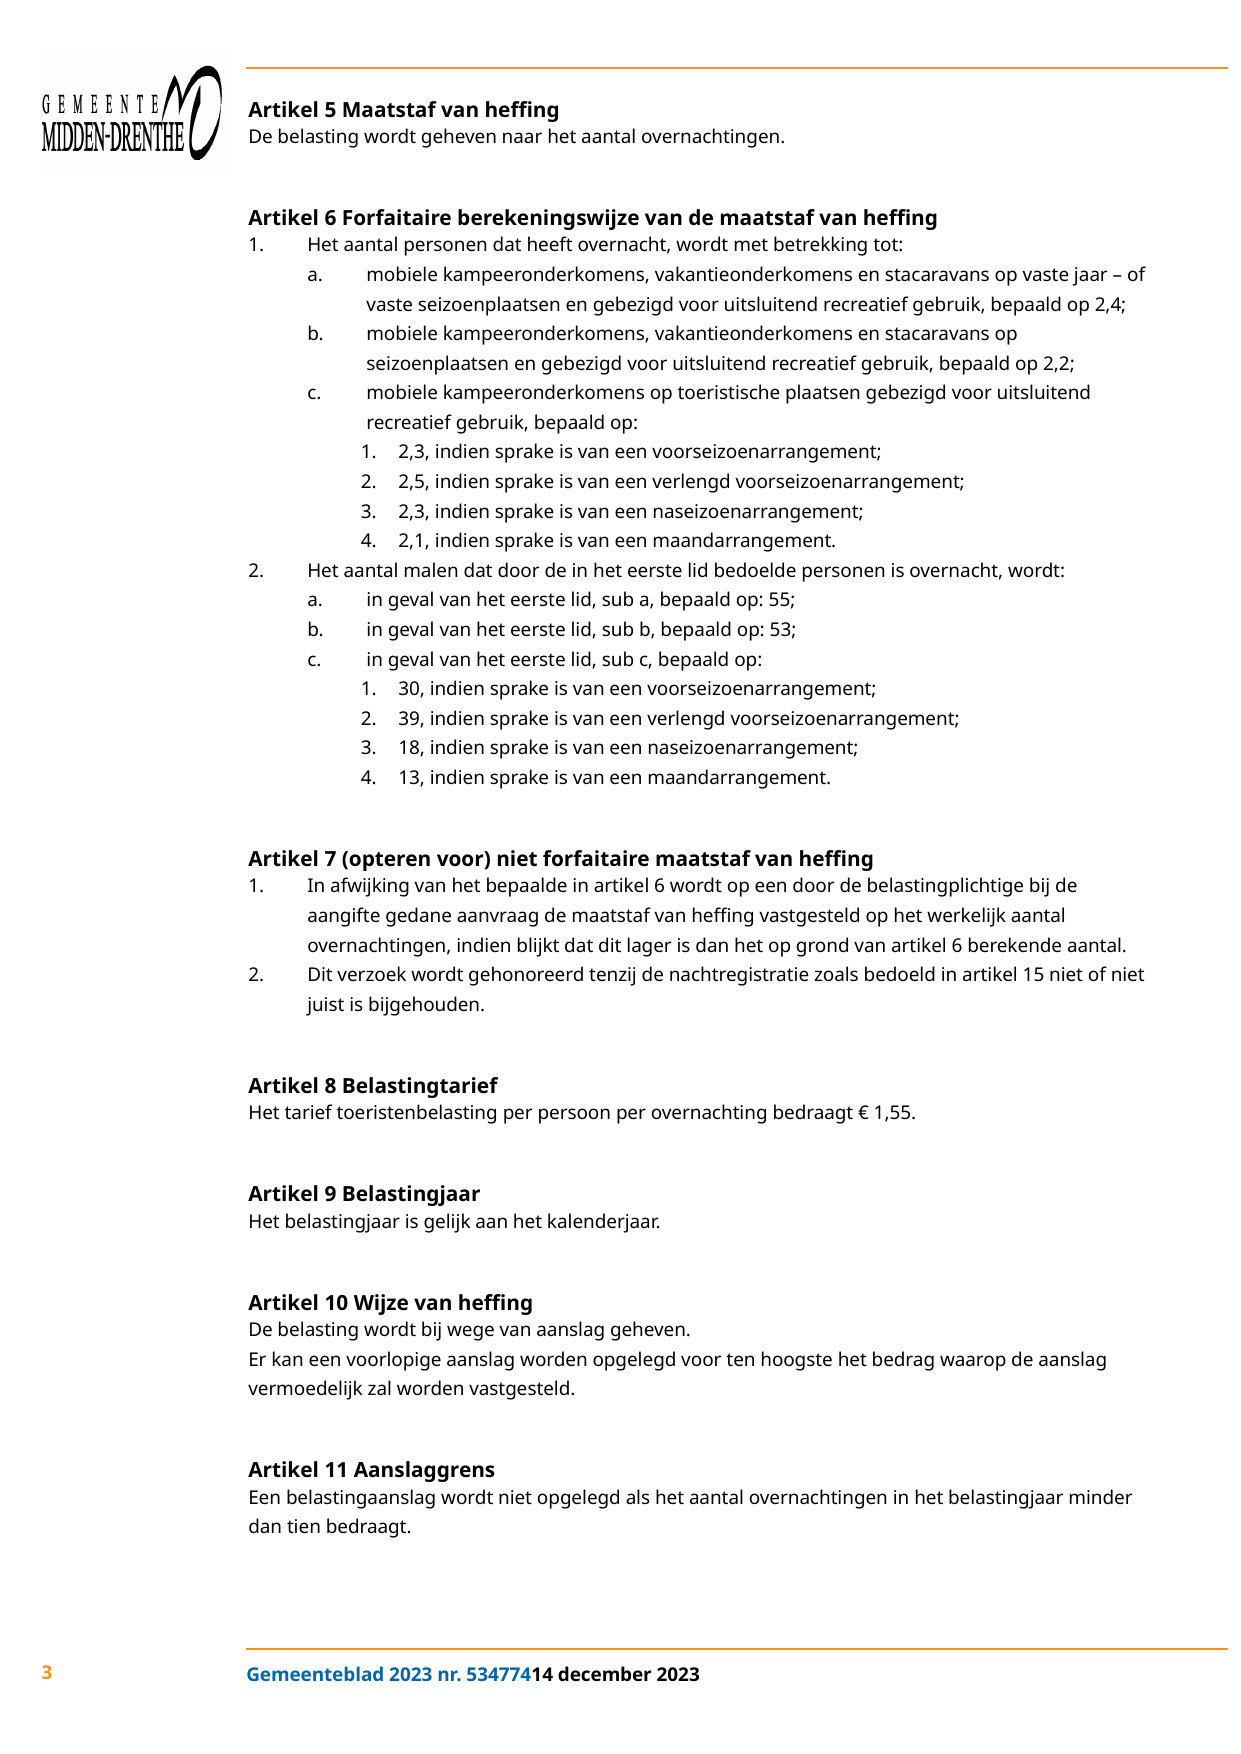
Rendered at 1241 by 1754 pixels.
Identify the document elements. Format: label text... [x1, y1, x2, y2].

list mobiele kampeeronderkomens, vakantieonderkomens en stacaravans op seizoenplaatsen en gebezigd voor uitsluitend recreatief gebruik, bepaald op 2,2; [307, 320, 1152, 376]
list Dit verzoek wordt gehonoreerd tenzij de nachtregistratie zoals bedoeld in artikel 15 niet of niet juist is bijgehouden. [248, 961, 1152, 1017]
text Artikel 7 (opteren voor) niet forfaitaire maatstaf van heffing [248, 844, 1152, 873]
list 2,1, indien sprake is van een maandarrangement. [361, 527, 1152, 553]
text De belasting wordt bij wege van aanslag geheven. [248, 1316, 1152, 1342]
text Het tarief toeristenbelasting per persoon per overnachting bedraagt € 1,55. [248, 1099, 1152, 1125]
list Het aantal personen dat heeft overnacht, wordt met betrekking tot: [248, 232, 1152, 257]
list in geval van het eerste lid, sub a, bepaald op: 55; [307, 587, 1152, 612]
list In afwijking van het bepaalde in artikel 6 wordt op een door de belastingplichtige bij de aangifte gedane aanvraag de maatstaf van heffing vastgesteld op het werkelijk aantal overnachtingen, indien blijkt dat dit lager is dan het op grond van artikel 6 berekende aantal. [248, 873, 1152, 957]
text Artikel 11 Aanslaggrens [248, 1455, 1152, 1484]
text De belasting wordt geheven naar het aantal overnachtingen. [248, 123, 1152, 149]
list 30, indien sprake is van een voorseizoenarrangement; [361, 675, 1152, 701]
text Artikel 9 Belastingjaar [248, 1179, 1152, 1208]
list Het aantal malen dat door de in het eerste lid bedoelde personen is overnacht, wordt: [248, 557, 1152, 583]
text Artikel 8 Belastingtarief [248, 1071, 1152, 1099]
text Een belastingaanslag wordt niet opgelegd als het aantal overnachtingen in het belastingjaar minder dan tien bedraagt. [248, 1484, 1152, 1539]
list mobiele kampeeronderkomens, vakantieonderkomens en stacaravans op vaste jaar – of vaste seizoenplaatsen en gebezigd voor uitsluitend recreatief gebruik, bepaald op 2,4; [307, 261, 1152, 317]
list 39, indien sprake is van een verlengd voorseizoenarrangement; [361, 705, 1152, 731]
list mobiele kampeeronderkomens op toeristische plaatsen gebezigd voor uitsluitend recreatief gebruik, bepaald op: [307, 379, 1152, 435]
list in geval van het eerste lid, sub c, bepaald op: [307, 646, 1152, 672]
list 18, indien sprake is van een naseizoenarrangement; [361, 734, 1152, 760]
text Artikel 6 Forfaitaire berekeningswijze van de maatstaf van heffing [248, 203, 1152, 232]
picture [41, 47, 231, 172]
list in geval van het eerste lid, sub b, bepaald op: 53; [307, 616, 1152, 642]
text Het belastingjaar is gelijk aan het kalenderjaar. [248, 1208, 1152, 1233]
text Artikel 10 Wijze van heffing [248, 1288, 1152, 1316]
text Er kan een voorlopige aanslag worden opgelegd voor ten hoogste het bedrag waarop de aanslag vermoedelijk zal worden vastgesteld. [248, 1346, 1152, 1401]
list 13, indien sprake is van een maandarrangement. [361, 764, 1152, 790]
list 2,3, indien sprake is van een naseizoenarrangement; [361, 498, 1152, 524]
list 2,5, indien sprake is van een verlengd voorseizoenarrangement; [361, 468, 1152, 494]
list 2,3, indien sprake is van een voorseizoenarrangement; [361, 439, 1152, 464]
text Artikel 5 Maatstaf van heffing [248, 95, 1152, 123]
